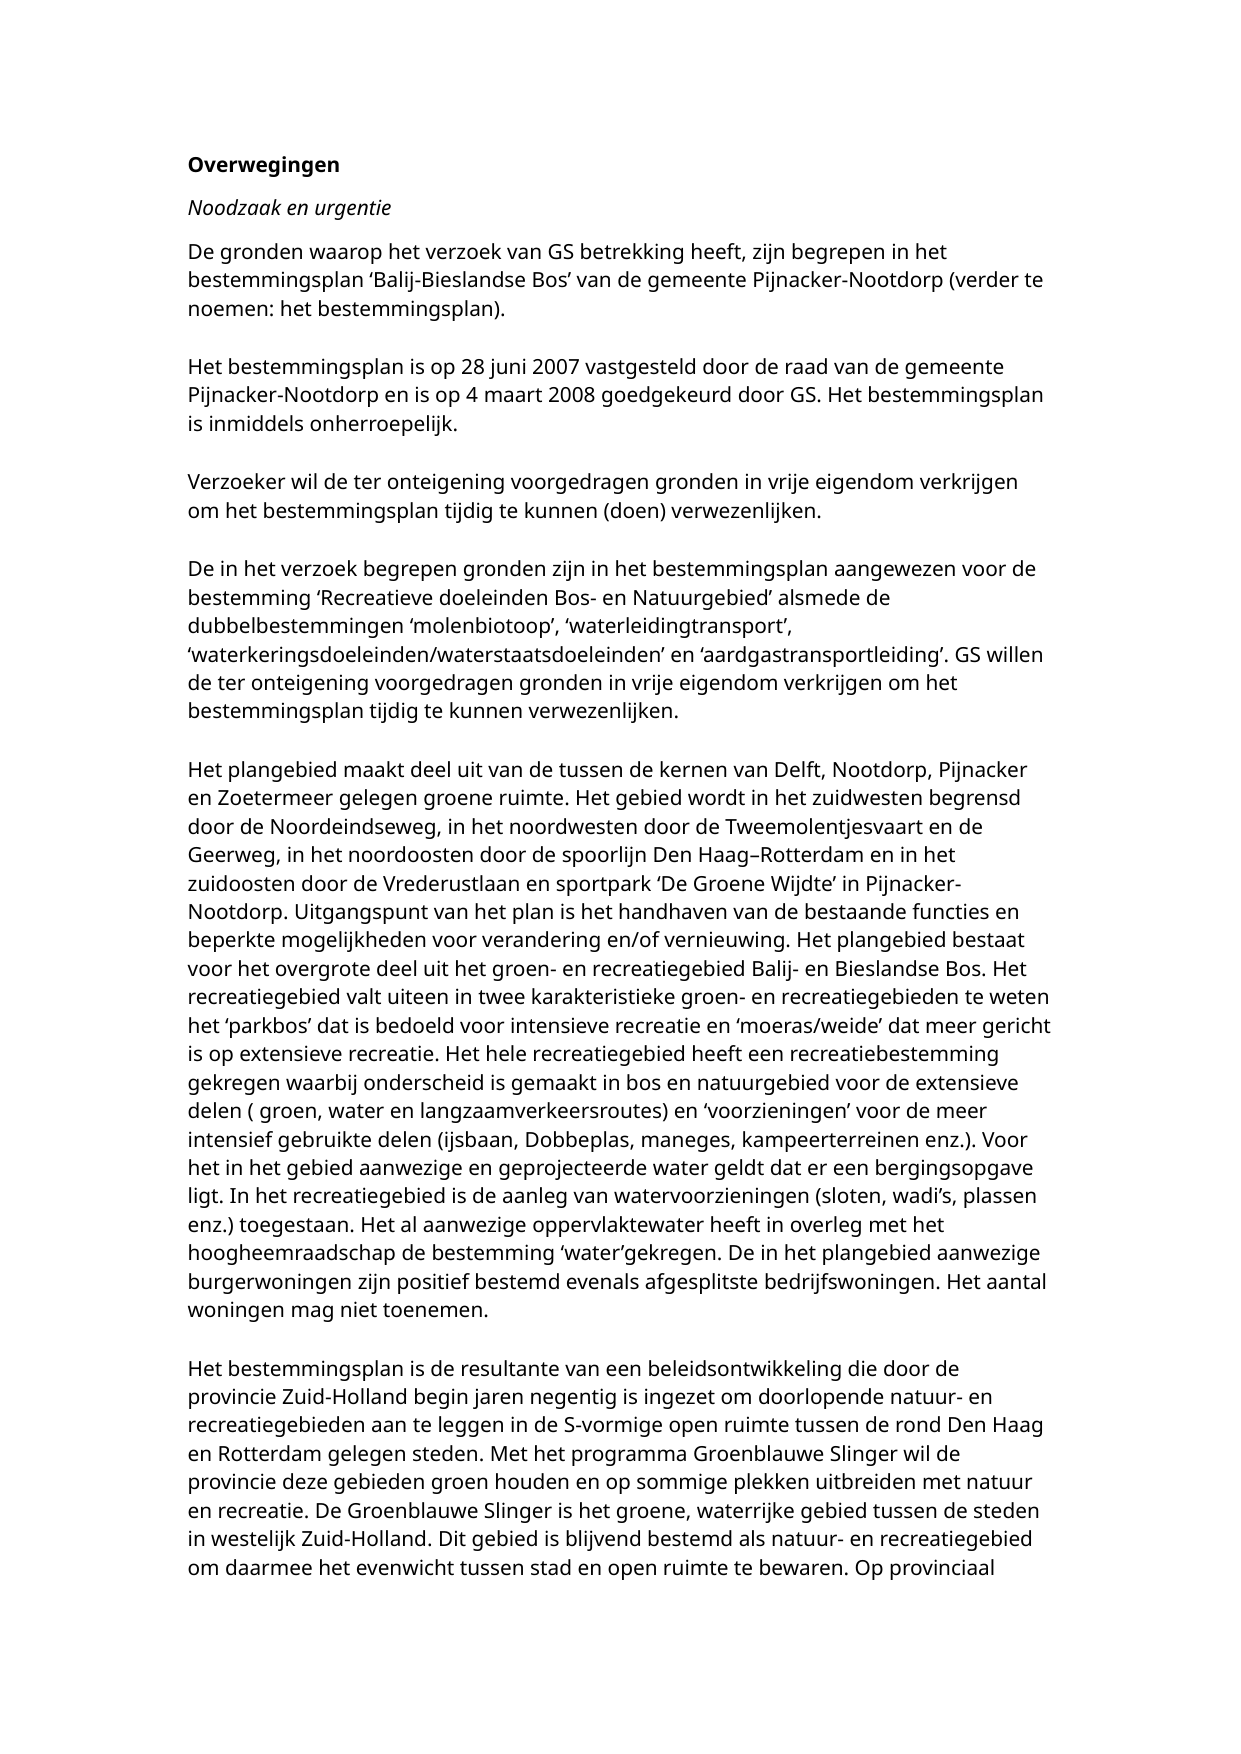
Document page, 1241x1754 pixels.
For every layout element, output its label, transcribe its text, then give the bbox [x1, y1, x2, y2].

text Noodzaak en urgentie [187, 193, 1053, 222]
text Het plangebied maakt deel uit van de tussen de kernen van Delft, Nootdorp, Pijnacker en Zoetermeer gelegen groene ruimte. Het gebied wordt in het zuidwesten begrensd door de Noordeindseweg, in het noordwesten door de Tweemolentjesvaart en de Geerweg, in het noordoosten door de spoorlijn Den Haag–Rotterdam en in het zuidoosten door de Vrederustlaan en sportpark ‘De Groene Wijdte’ in Pijnacker-Nootdorp. Uitgangspunt van het plan is het handhaven van de bestaande functies en beperkte mogelijkheden voor verandering en/of vernieuwing. Het plangebied bestaat voor het overgrote deel uit het groen- en recreatiegebied Balij- en Bieslandse Bos. Het recreatiegebied valt uiteen in twee karakteristieke groen- en recreatiegebieden te weten het ‘parkbos’ dat is bedoeld voor intensieve recreatie en ‘moeras/weide’ dat meer gericht is op extensieve recreatie. Het hele recreatiegebied heeft een recreatiebestemming gekregen waarbij onderscheid is gemaakt in bos en natuurgebied voor de extensieve delen ( groen, water en langzaamverkeersroutes) en ‘voorzieningen’ voor de meer intensief gebruikte delen (ijsbaan, Dobbeplas, maneges, kampeerterreinen enz.). Voor het in het gebied aanwezige en geprojecteerde water geldt dat er een bergingsopgave ligt. In het recreatiegebied is de aanleg van watervoorzieningen (sloten, wadi’s, plassen enz.) toegestaan. Het al aanwezige oppervlaktewater heeft in overleg met het hoogheemraadschap de bestemming ‘water’gekregen. De in het plangebied aanwezige burgerwoningen zijn positief bestemd evenals afgesplitste bedrijfswoningen. Het aantal woningen mag niet toenemen. [187, 755, 1053, 1324]
text Overwegingen [187, 150, 1053, 178]
text De in het verzoek begrepen gronden zijn in het bestemmingsplan aangewezen voor de bestemming ‘Recreatieve doeleinden Bos- en Natuurgebied’ alsmede de dubbelbestemmingen ‘molenbiotoop’, ‘waterleidingtransport’, ‘waterkeringsdoeleinden/waterstaatsdoeleinden’ en ‘aardgastransportleiding’. GS willen de ter onteigening voorgedragen gronden in vrije eigendom verkrijgen om het bestemmingsplan tijdig te kunnen verwezenlijken. [187, 554, 1053, 725]
text Het bestemmingsplan is op 28 juni 2007 vastgesteld door de raad van de gemeente Pijnacker-Nootdorp en is op 4 maart 2008 goedgekeurd door GS. Het bestemmingsplan is inmiddels onherroepelijk. [187, 352, 1053, 437]
text De gronden waarop het verzoek van GS betrekking heeft, zijn begrepen in het bestemmingsplan ‘Balij-Bieslandse Bos’ van de gemeente Pijnacker-Nootdorp (verder te noemen: het bestemmingsplan). [187, 237, 1053, 322]
text Verzoeker wil de ter onteigening voorgedragen gronden in vrije eigendom verkrijgen om het bestemmingsplan tijdig te kunnen (doen) verwezenlijken. [187, 467, 1053, 524]
text Het bestemmingsplan is de resultante van een beleidsontwikkeling die door de provincie Zuid-Holland begin jaren negentig is ingezet om doorlopende natuur- en recreatiegebieden aan te leggen in de S-vormige open ruimte tussen de rond Den Haag en Rotterdam gelegen steden. Met het programma Groenblauwe Slinger wil de provincie deze gebieden groen houden en op sommige plekken uitbreiden met natuur en recreatie. De Groenblauwe Slinger is het groene, waterrijke gebied tussen de steden in westelijk Zuid-Holland. Dit gebied is blijvend bestemd als natuur- en recreatiegebied om daarmee het evenwicht tussen stad en open ruimte te bewaren. Op provinciaal [187, 1354, 1053, 1581]
